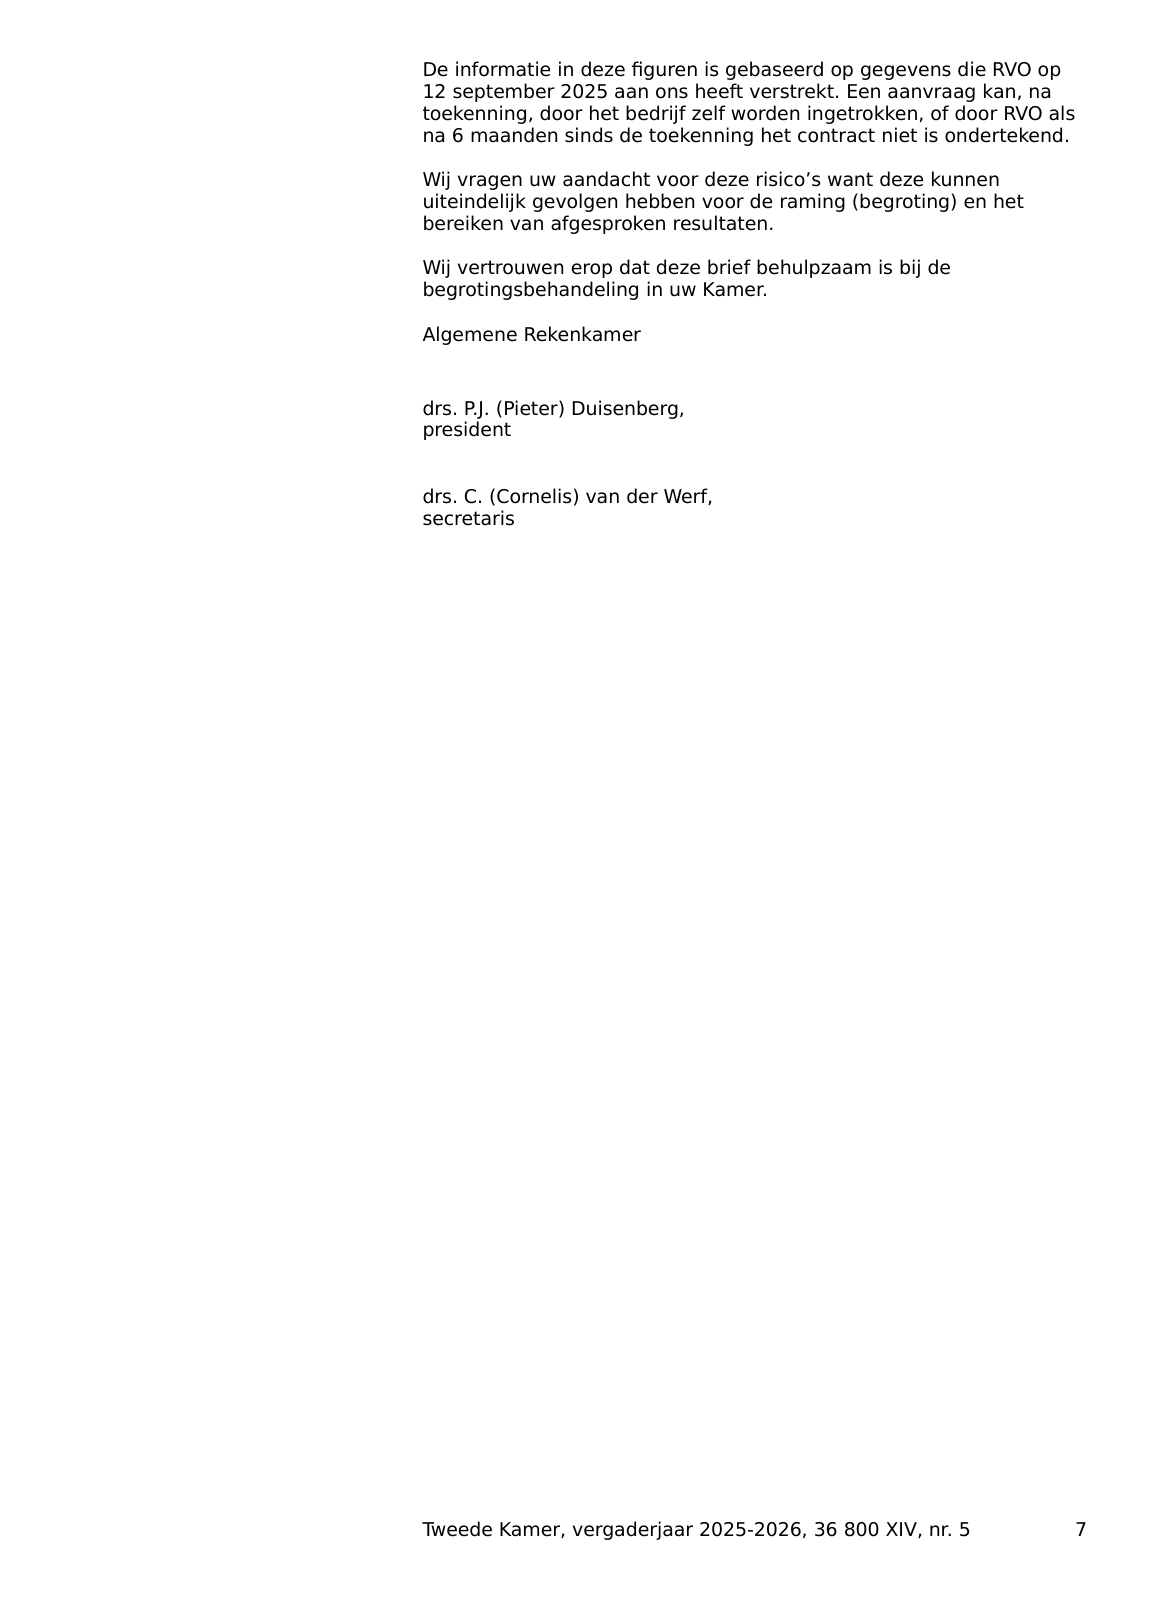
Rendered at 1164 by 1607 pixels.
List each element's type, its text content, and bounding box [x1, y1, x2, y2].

text drs. P.J. (Pieter) Duisenberg, president [422, 375, 1087, 441]
text drs. C. (Cornelis) van der Werf, secretaris [422, 463, 1087, 529]
text De informatie in deze figuren is gebaseerd op gegevens die RVO op 12 september 2025 aan ons heeft verstrekt. Een aanvraag kan, na toekenning, door het bedrijf zelf worden ingetrokken, of door RVO als na 6 maanden sinds de toekenning het contract niet is ondertekend. [422, 59, 1087, 147]
text Wij vertrouwen erop dat deze brief behulpzaam is bij de begrotingsbehandeling in uw Kamer. [422, 257, 1087, 301]
text Algemene Rekenkamer [422, 323, 1087, 345]
text Wij vragen uw aandacht voor deze risico’s want deze kunnen uiteindelijk gevolgen hebben voor de raming (begroting) en het bereiken van afgesproken resultaten. [422, 169, 1087, 235]
